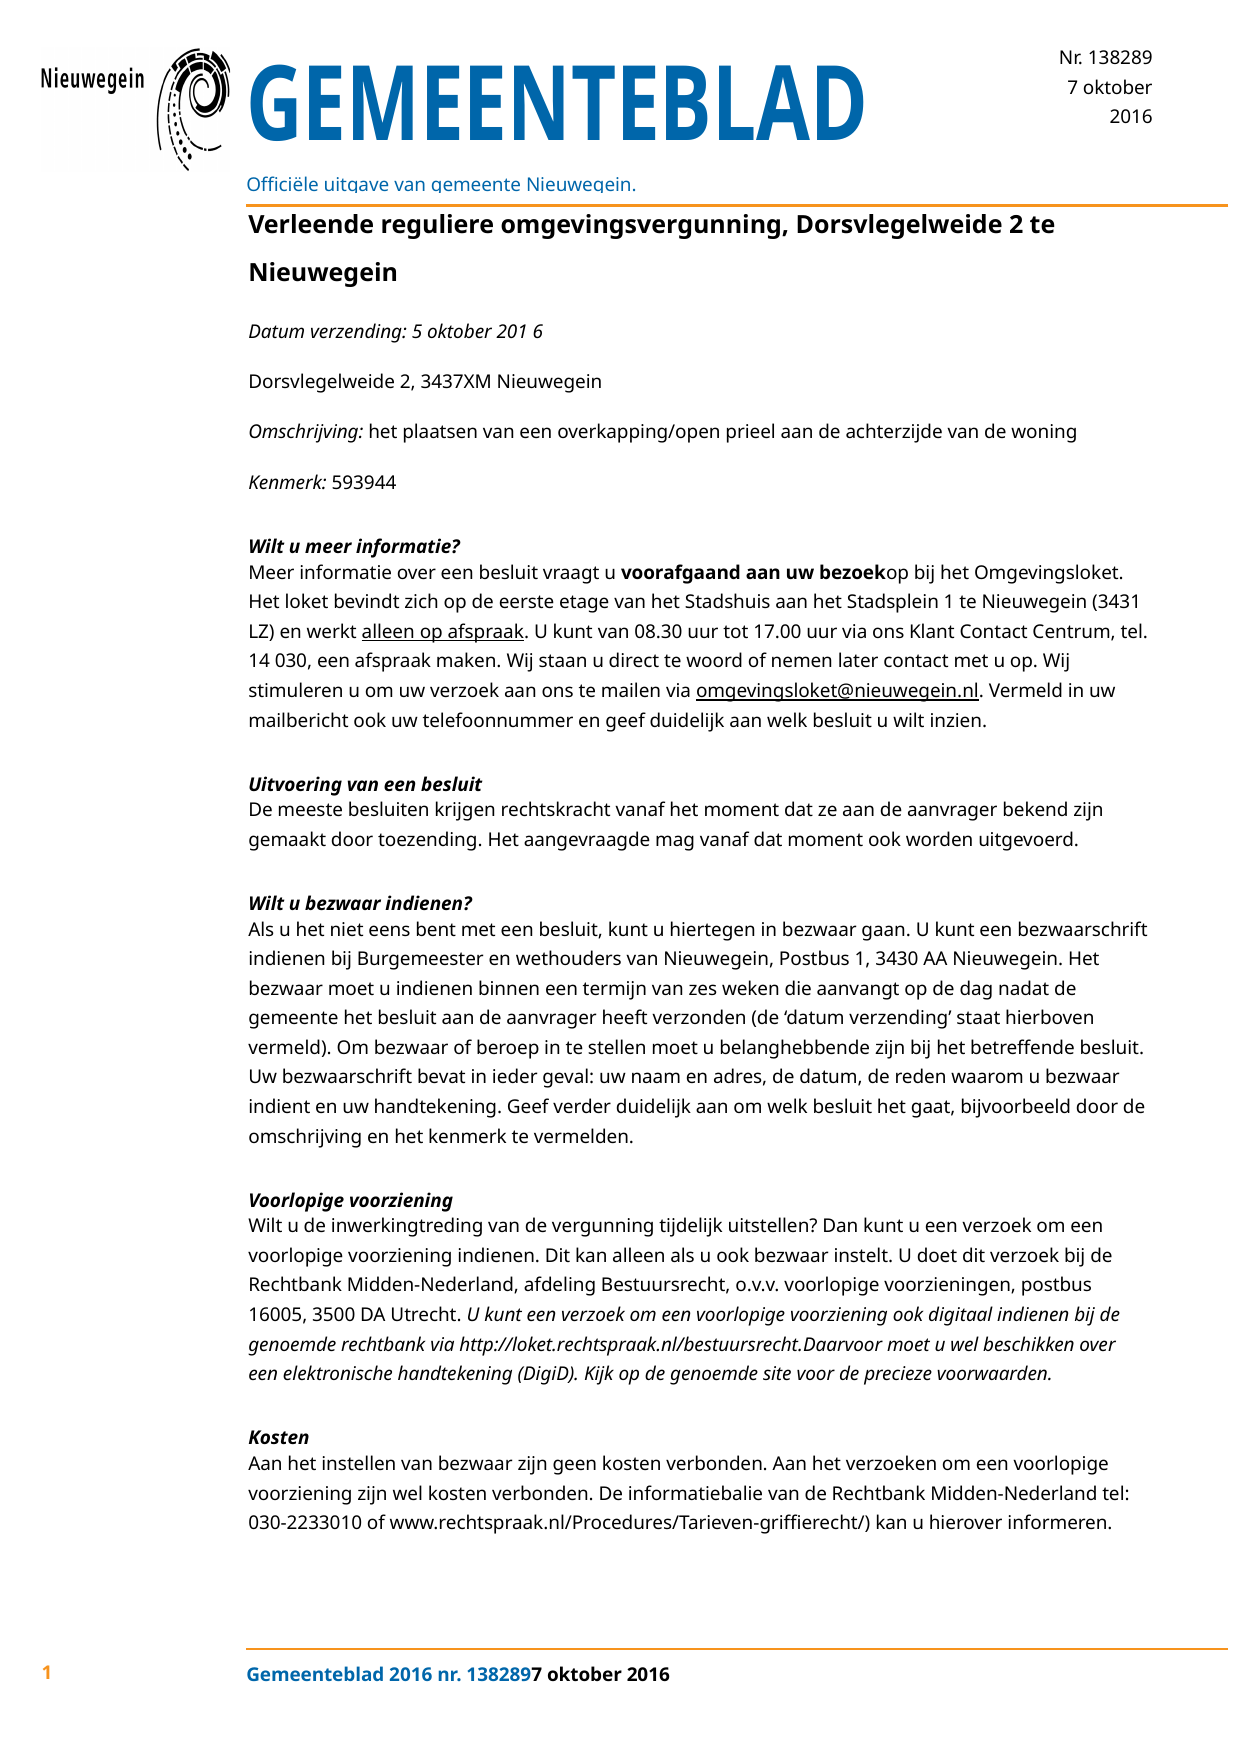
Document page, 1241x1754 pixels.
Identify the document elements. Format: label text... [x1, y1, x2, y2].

text Verleende reguliere omgevingsvergunning, Dorsvlegelweide 2 te Nieuwegein [248, 207, 1152, 288]
text Voorlopige voorziening [248, 1187, 1152, 1212]
text Wilt u meer informatie? [248, 533, 1152, 559]
text Uitvoering van een besluit [248, 771, 1152, 796]
text De meeste besluiten krijgen rechtskracht vanaf het moment dat ze aan de aanvrager bekend zijn gemaakt door toezending. Het aangevraagde mag vanaf dat moment ook worden uitgevoerd. [248, 796, 1152, 852]
text Aan het instellen van bezwaar zijn geen kosten verbonden. Aan het verzoeken om een voorlopige voorziening zijn wel kosten verbonden. De informatiebalie van de Rechtbank Midden-Nederland tel: 030-2233010 of www.rechtspraak.nl/Procedures/Tarieven-griffierecht/) kan u hierover informeren. [248, 1450, 1152, 1535]
text Datum verzending: 5 oktober 201 6 [248, 318, 1152, 344]
text Wilt u bezwaar indienen? [248, 890, 1152, 916]
text Omschrijving: het plaatsen van een overkapping/open prieel aan de achterzijde van de woning [248, 419, 1152, 444]
text Kenmerk: 593944 [248, 469, 1152, 495]
text Als u het niet eens bent met een besluit, kunt u hiertegen in bezwaar gaan. U kunt een bezwaarschrift indienen bij Burgemeester en wethouders van Nieuwegein, Postbus 1, 3430 AA Nieuwegein. Het bezwaar moet u indienen binnen een termijn van zes weken die aanvangt op de dag nadat de gemeente het besluit aan de aanvrager heeft verzonden (de ‘datum verzending’ staat hierboven vermeld). Om bezwaar of beroep in te stellen moet u belanghebbende zijn bij het betreffende besluit. Uw bezwaarschrift bevat in ieder geval: uw naam en adres, de datum, de reden waarom u bezwaar indient en uw handtekening. Geef verder duidelijk aan om welk besluit het gaat, bijvoorbeeld door de omschrijving en het kenmerk te vermelden. [248, 916, 1152, 1148]
text Kosten [248, 1424, 1152, 1450]
picture [41, 47, 231, 172]
text Wilt u de inwerkingtreding van de vergunning tijdelijk uitstellen? Dan kunt u een verzoek om een voorlopige voorziening indienen. Dit kan alleen als u ook bezwaar instelt. U doet dit verzoek bij de Rechtbank Midden-Nederland, afdeling Bestuursrecht, o.v.v. voorlopige voorzieningen, postbus 16005, 3500 DA Utrecht. U kunt een verzoek om een voorlopige voorziening ook digitaal indienen bij de genoemde rechtbank via http://loket.rechtspraak.nl/bestuursrecht.Daarvoor moet u wel beschikken over een elektronische handtekening (DigiD). Kijk op de genoemde site voor de precieze voorwaarden. [248, 1212, 1152, 1386]
text Dorsvlegelweide 2, 3437XM Nieuwegein [248, 368, 1152, 394]
text Meer informatie over een besluit vraagt u voorafgaand aan uw bezoekop bij het Omgevingsloket. Het loket bevindt zich op de eerste etage van het Stadshuis aan het Stadsplein 1 te Nieuwegein (3431 LZ) en werkt alleen op afspraak. U kunt van 08.30 uur tot 17.00 uur via ons Klant Contact Centrum, tel. 14 030, een afspraak maken. Wij staan u direct te woord of nemen later contact met u op. Wij stimuleren u om uw verzoek aan ons te mailen via omgevingsloket@nieuwegein.nl. Vermeld in uw mailbericht ook uw telefoonnummer en geef duidelijk aan welk besluit u wilt inzien. [248, 559, 1152, 732]
